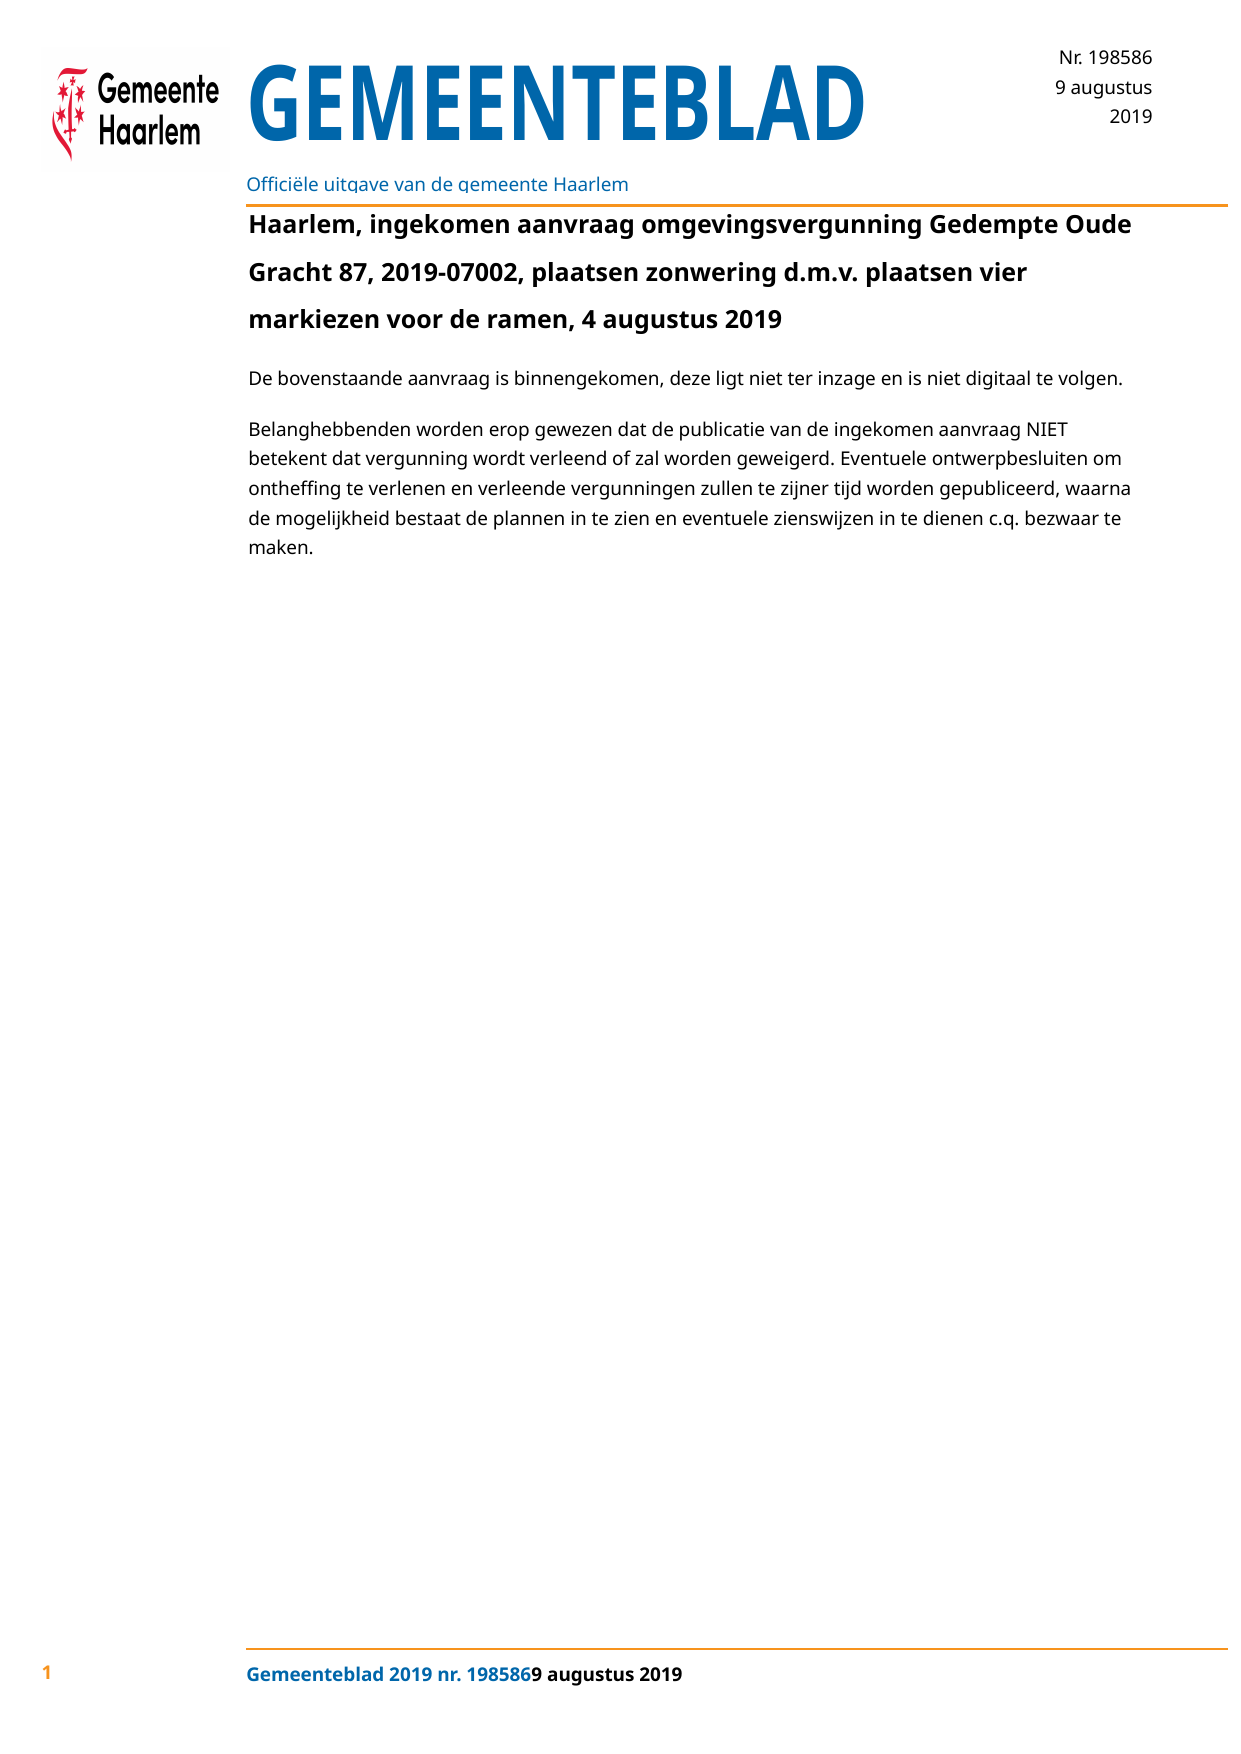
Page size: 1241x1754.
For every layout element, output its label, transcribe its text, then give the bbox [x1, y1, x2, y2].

text Haarlem, ingekomen aanvraag omgevingsvergunning Gedempte Oude Gracht 87, 2019-07002, plaatsen zonwering d.m.v. plaatsen vier markiezen voor de ramen, 4 augustus 2019 [248, 207, 1152, 336]
text Belanghebbenden worden erop gewezen dat de publicatie van de ingekomen aanvraag NIET betekent dat vergunning wordt verleend of zal worden geweigerd. Eventuele ontwerpbesluiten om ontheffing te verlenen en verleende vergunningen zullen te zijner tijd worden gepubliceerd, waarna de mogelijkheid bestaat de plannen in te zien en eventuele zienswijzen in te dienen c.q. bezwaar te maken. [248, 416, 1152, 560]
text De bovenstaande aanvraag is binnengekomen, deze ligt niet ter inzage en is niet digitaal te volgen. [248, 366, 1152, 391]
picture [41, 47, 231, 172]
